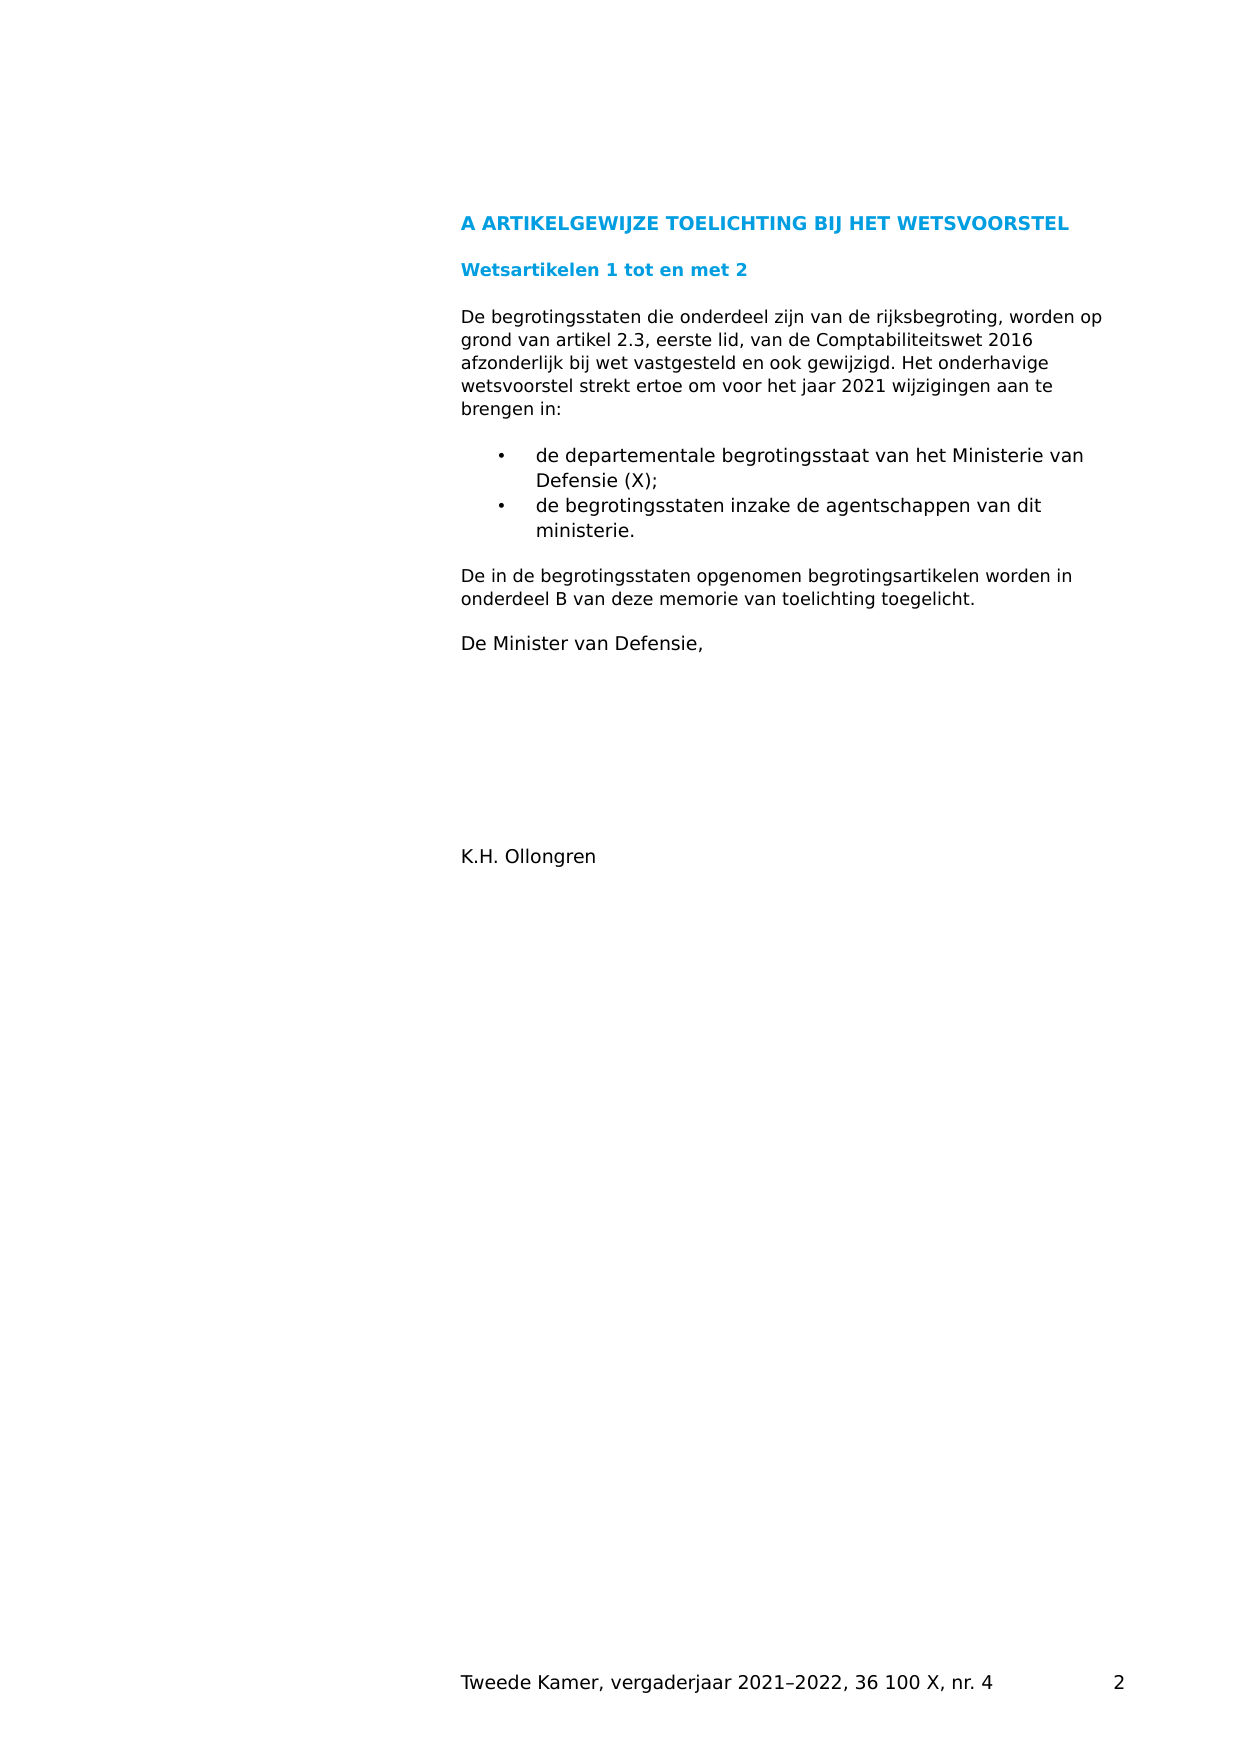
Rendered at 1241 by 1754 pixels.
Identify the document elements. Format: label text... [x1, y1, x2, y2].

text De Minister van Defensie, [461, 633, 1125, 655]
text De in de begrotingsstaten opgenomen begrotingsartikelen worden in onderdeel B van deze memorie van toelichting toegelicht. [461, 564, 1125, 610]
title A Artikelgewijze toelichting bij het wetsvoorstel [461, 213, 1125, 235]
text K.H. Ollongren [461, 846, 1125, 868]
title Wetsartikelen 1 tot en met 2 [461, 258, 1125, 281]
text De begrotingsstaten die onderdeel zijn van de rijksbegroting, worden op grond van artikel 2.3, eerste lid, van de Comptabiliteitswet 2016 afzonderlijk bij wet vastgesteld en ook gewijzigd. Het onderhavige wetsvoorstel strekt ertoe om voor het jaar 2021 wijzigingen aan te brengen in: [461, 305, 1125, 419]
list de departementale begrotingsstaat van het Ministerie van Defensie (X); [498, 442, 1125, 492]
list de begrotingsstaten inzake de agentschappen van dit ministerie. [498, 492, 1125, 542]
